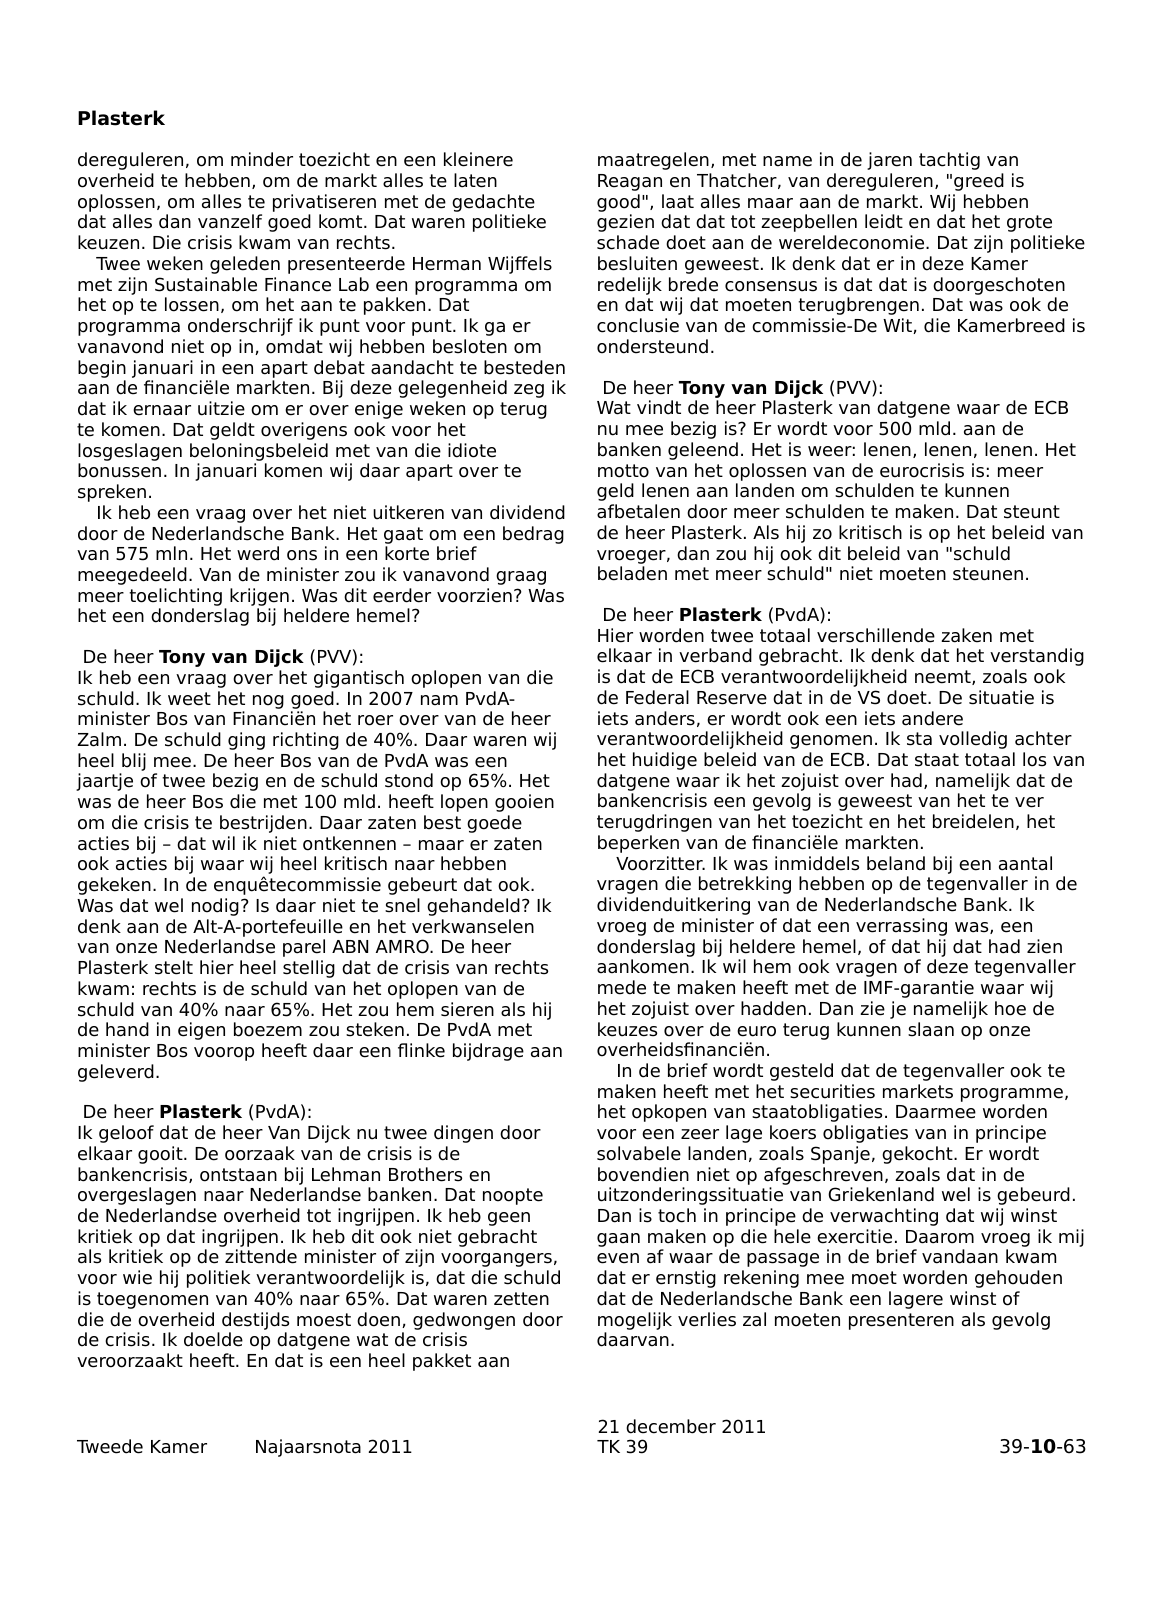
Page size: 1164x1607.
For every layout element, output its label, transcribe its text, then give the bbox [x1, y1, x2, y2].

text Ik geloof dat de heer Van Dijck nu twee dingen door elkaar gooit. De oorzaak van de crisis is de bankencrisis, ontstaan bij Lehman Brothers en overgeslagen naar Nederlandse banken. Dat noopte de Nederlandse overheid tot ingrijpen. Ik heb geen kritiek op dat ingrijpen. Ik heb dit ook niet gebracht als kritiek op de zittende minister of zijn voorgangers, voor wie hij politiek verantwoordelijk is, dat die schuld is toegenomen van 40% naar 65%. Dat waren zetten die de overheid destijds moest doen, gedwongen door de crisis. Ik doelde op datgene wat de crisis veroorzaakt heeft. En dat is een heel pakket aan [77, 1123, 567, 1372]
text De heer Plasterk (PvdA): [596, 605, 1087, 626]
text Wat vindt de heer Plasterk van datgene waar de ECB nu mee bezig is? Er wordt voor 500 mld. aan de banken geleend. Het is weer: lenen, lenen, lenen. Het motto van het oplossen van de eurocrisis is: meer geld lenen aan landen om schulden te kunnen afbetalen door meer schulden te maken. Dat steunt de heer Plasterk. Als hij zo kritisch is op het beleid van vroeger, dan zou hij ook dit beleid van "schuld beladen met meer schuld" niet moeten steunen. [596, 398, 1087, 585]
text In de brief wordt gesteld dat de tegenvaller ook te maken heeft met het securities markets programme, het opkopen van staatobligaties. Daarmee worden voor een zeer lage koers obligaties van in principe solvabele landen, zoals Spanje, gekocht. Er wordt bovendien niet op afgeschreven, zoals dat in de uitzonderingssituatie van Griekenland wel is gebeurd. Dan is toch in principe de verwachting dat wij winst gaan maken op die hele exercitie. Daarom vroeg ik mij even af waar de passage in de brief vandaan kwam dat er ernstig rekening mee moet worden gehouden dat de Nederlandsche Bank een lagere winst of mogelijk verlies zal moeten presenteren als gevolg daarvan. [596, 1061, 1087, 1351]
text Ik heb een vraag over het niet uitkeren van dividend door de Nederlandsche Bank. Het gaat om een bedrag van 575 mln. Het werd ons in een korte brief meegedeeld. Van de minister zou ik vanavond graag meer toelichting krijgen. Was dit eerder voorzien? Was het een donderslag bij heldere hemel? [77, 503, 567, 627]
text De heer Tony van Dijck (PVV): [77, 647, 567, 668]
text maatregelen, met name in de jaren tachtig van Reagan en Thatcher, van dereguleren, "greed is good", laat alles maar aan de markt. Wij hebben gezien dat dat tot zeepbellen leidt en dat het grote schade doet aan de wereldeconomie. Dat zijn politieke besluiten geweest. Ik denk dat er in deze Kamer redelijk brede consensus is dat dat is doorgeschoten en dat wij dat moeten terugbrengen. Dat was ook de conclusie van de commissie-De Wit, die Kamerbreed is ondersteund. [596, 150, 1087, 357]
text De heer Tony van Dijck (PVV): [596, 377, 1087, 398]
text Twee weken geleden presenteerde Herman Wijffels met zijn Sustainable Finance Lab een programma om het op te lossen, om het aan te pakken. Dat programma onderschrijf ik punt voor punt. Ik ga er vanavond niet op in, omdat wij hebben besloten om begin januari in een apart debat aandacht te besteden aan de financiële markten. Bij deze gelegenheid zeg ik dat ik ernaar uitzie om er over enige weken op terug te komen. Dat geldt overigens ook voor het losgeslagen beloningsbeleid met van die idiote bonussen. In januari komen wij daar apart over te spreken. [77, 254, 567, 503]
text Hier worden twee totaal verschillende zaken met elkaar in verband gebracht. Ik denk dat het verstandig is dat de ECB verantwoordelijkheid neemt, zoals ook de Federal Reserve dat in de VS doet. De situatie is iets anders, er wordt ook een iets andere verantwoordelijkheid genomen. Ik sta volledig achter het huidige beleid van de ECB. Dat staat totaal los van datgene waar ik het zojuist over had, namelijk dat de bankencrisis een gevolg is geweest van het te ver terugdringen van het toezicht en het breidelen, het beperken van de financiële markten. [596, 626, 1087, 853]
text Ik heb een vraag over het gigantisch oplopen van die schuld. Ik weet het nog goed. In 2007 nam PvdA-minister Bos van Financiën het roer over van de heer Zalm. De schuld ging richting de 40%. Daar waren wij heel blij mee. De heer Bos van de PvdA was een jaartje of twee bezig en de schuld stond op 65%. Het was de heer Bos die met 100 mld. heeft lopen gooien om die crisis te bestrijden. Daar zaten best goede acties bij – dat wil ik niet ontkennen – maar er zaten ook acties bij waar wij heel kritisch naar hebben gekeken. In de enquêtecommissie gebeurt dat ook. Was dat wel nodig? Is daar niet te snel gehandeld? Ik denk aan de Alt-A-portefeuille en het verkwanselen van onze Nederlandse parel ABN AMRO. De heer Plasterk stelt hier heel stellig dat de crisis van rechts kwam: rechts is de schuld van het oplopen van de schuld van 40% naar 65%. Het zou hem sieren als hij de hand in eigen boezem zou steken. De PvdA met minister Bos voorop heeft daar een flinke bijdrage aan geleverd. [77, 668, 567, 1082]
text Voorzitter. Ik was inmiddels beland bij een aantal vragen die betrekking hebben op de tegenvaller in de dividenduitkering van de Nederlandsche Bank. Ik vroeg de minister of dat een verrassing was, een donderslag bij heldere hemel, of dat hij dat had zien aankomen. Ik wil hem ook vragen of deze tegenvaller mede te maken heeft met de IMF-garantie waar wij het zojuist over hadden. Dan zie je namelijk hoe de keuzes over de euro terug kunnen slaan op onze overheidsfinanciën. [596, 853, 1087, 1061]
text De heer Plasterk (PvdA): [77, 1102, 567, 1123]
text dereguleren, om minder toezicht en een kleinere overheid te hebben, om de markt alles te laten oplossen, om alles te privatiseren met de gedachte dat alles dan vanzelf goed komt. Dat waren politieke keuzen. Die crisis kwam van rechts. [77, 150, 567, 254]
